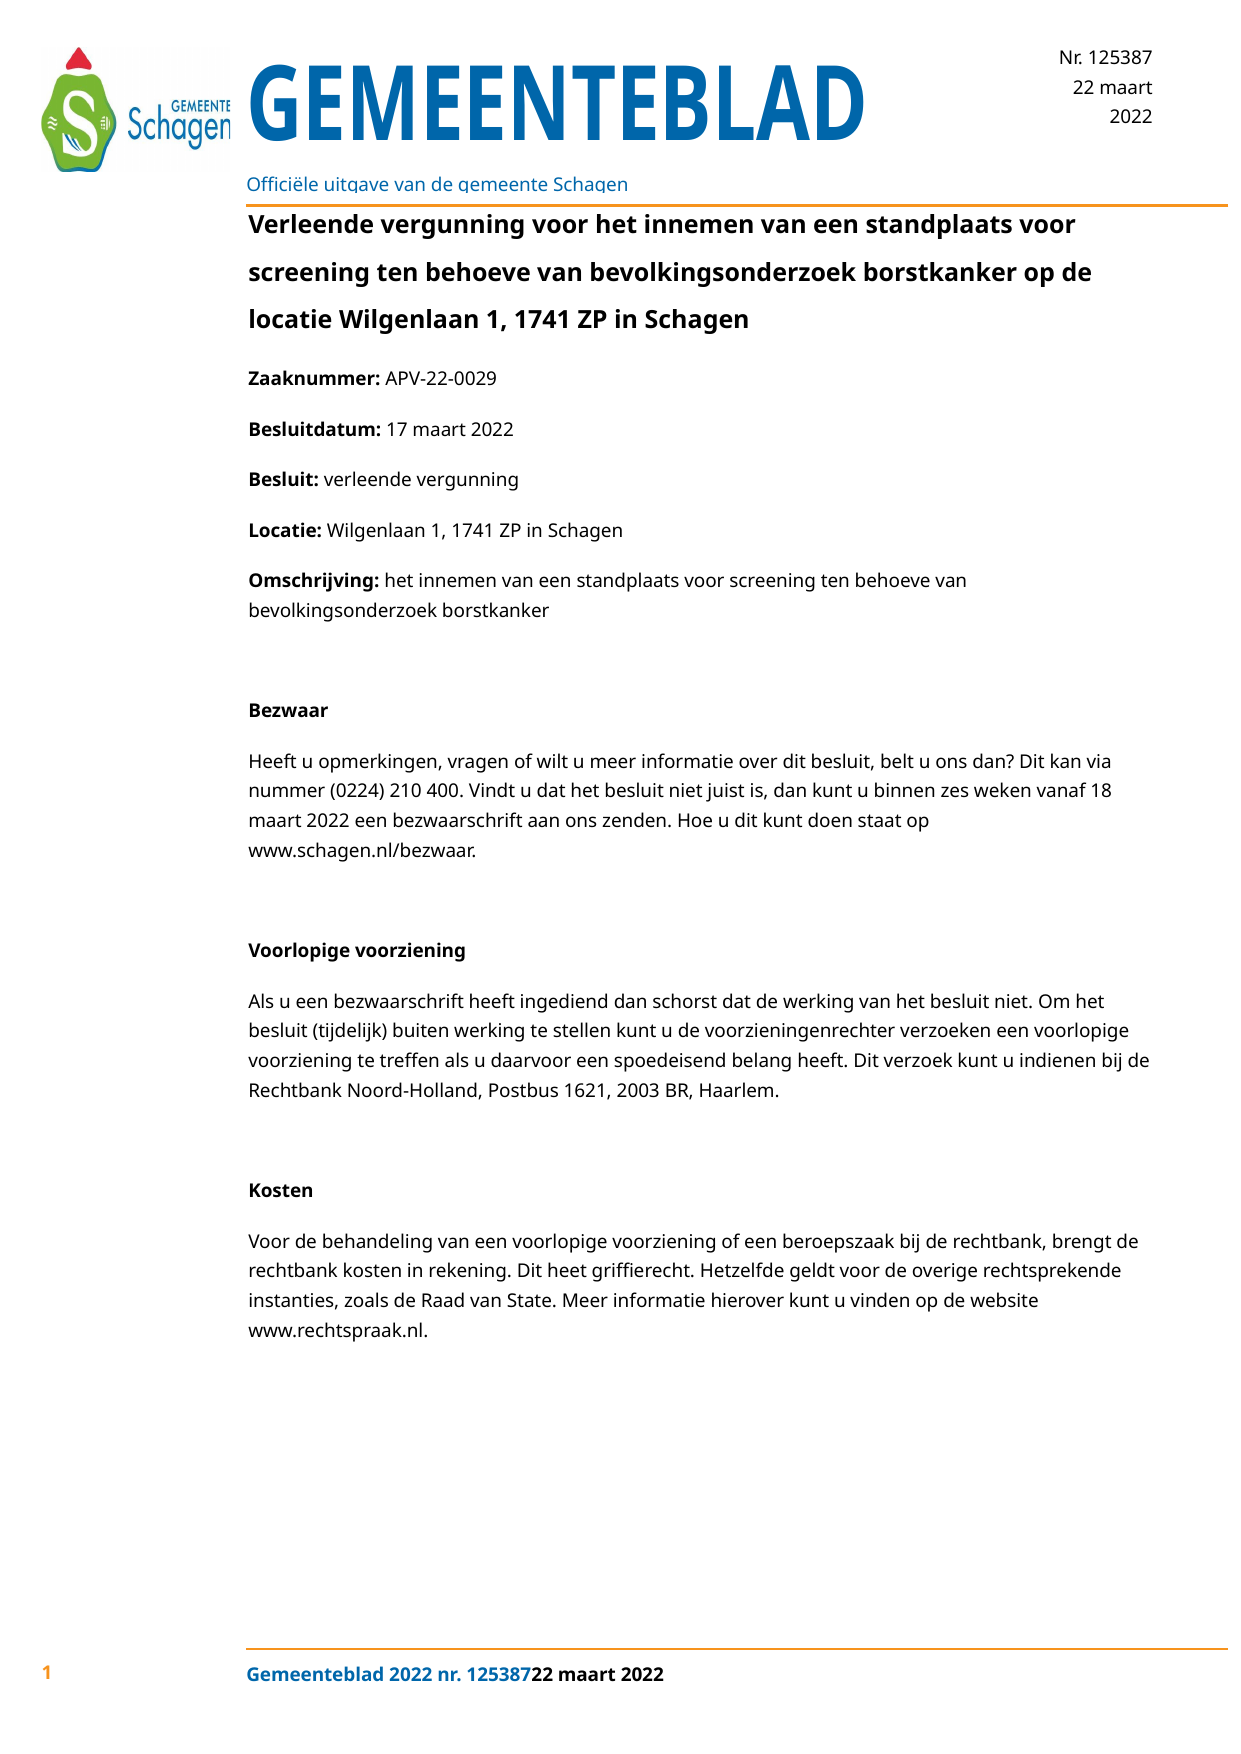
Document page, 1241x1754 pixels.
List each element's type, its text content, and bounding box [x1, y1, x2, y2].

text Voorlopige voorziening [248, 938, 1152, 963]
text Omschrijving: het innemen van een standplaats voor screening ten behoeve van bevolkingsonderzoek borstkanker [248, 567, 1152, 622]
text Kosten [248, 1178, 1152, 1203]
text Bezwaar [248, 698, 1152, 723]
text Verleende vergunning voor het innemen van een standplaats voor screening ten behoeve van bevolkingsonderzoek borstkanker op de locatie Wilgenlaan 1, 1741 ZP in Schagen [248, 207, 1152, 336]
text Besluitdatum: 17 maart 2022 [248, 416, 1152, 442]
text Zaaknummer: APV-22-0029 [248, 366, 1152, 391]
picture [41, 47, 231, 172]
text Locatie: Wilgenlaan 1, 1741 ZP in Schagen [248, 517, 1152, 542]
text Voor de behandeling van een voorlopige voorziening of een beroepszaak bij de rechtbank, brengt de rechtbank kosten in rekening. Dit heet griffierecht. Hetzelfde geldt voor de overige rechtsprekende instanties, zoals de Raad van State. Meer informatie hierover kunt u vinden op de website www.rechtspraak.nl. [248, 1228, 1152, 1342]
text Besluit: verleende vergunning [248, 466, 1152, 492]
text Als u een bezwaarschrift heeft ingediend dan schorst dat de werking van het besluit niet. Om het besluit (tijdelijk) buiten werking te stellen kunt u de voorzieningenrechter verzoeken een voorlopige voorziening te treffen als u daarvoor een spoedeisend belang heeft. Dit verzoek kunt u indienen bij de Rechtbank Noord-Holland, Postbus 1621, 2003 BR, Haarlem. [248, 988, 1152, 1102]
text Heeft u opmerkingen, vragen of wilt u meer informatie over dit besluit, belt u ons dan? Dit kan via nummer (0224) 210 400. Vindt u dat het besluit niet juist is, dan kunt u binnen zes weken vanaf 18 maart 2022 een bezwaarschrift aan ons zenden. Hoe u dit kunt doen staat op www.schagen.nl/bezwaar. [248, 748, 1152, 862]
